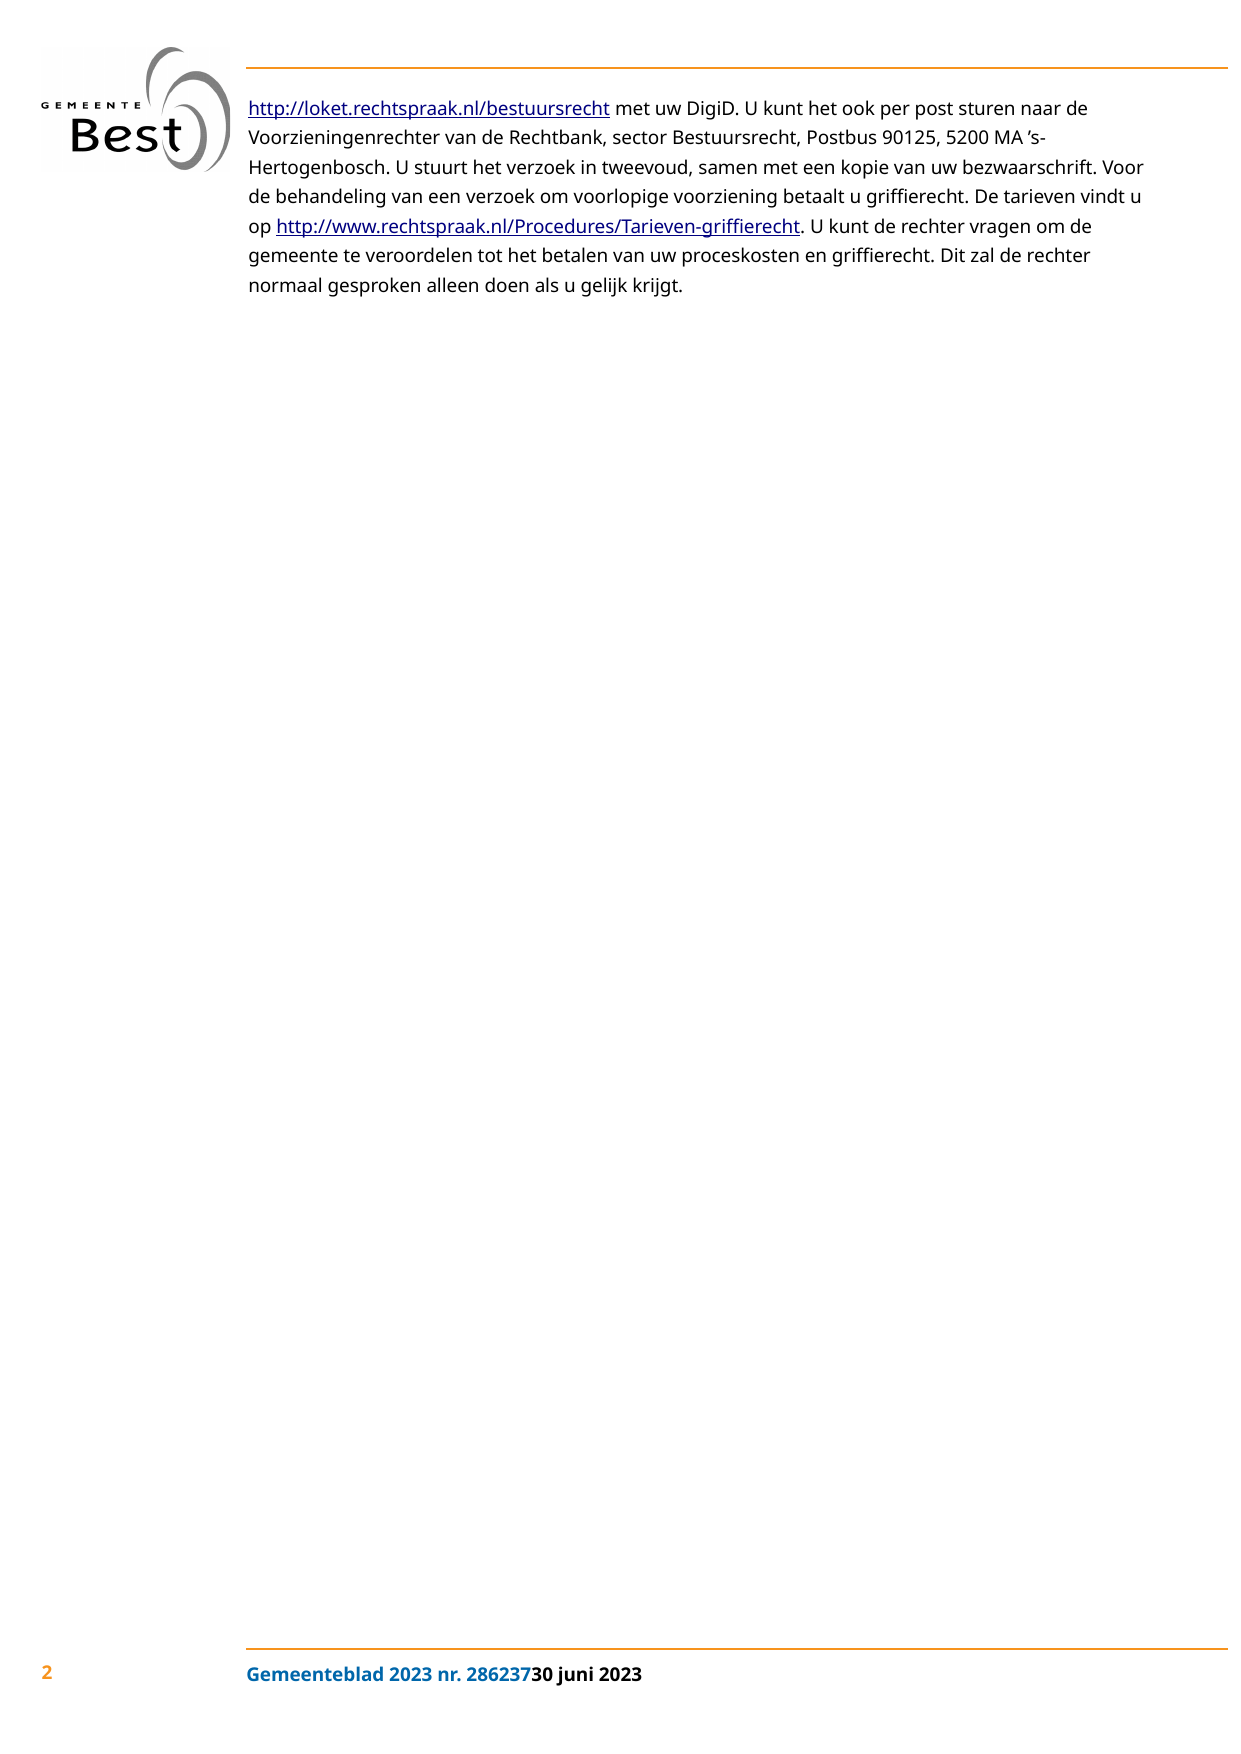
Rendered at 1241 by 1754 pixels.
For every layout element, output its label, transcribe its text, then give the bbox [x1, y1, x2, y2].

text http://loket.rechtspraak.nl/bestuursrecht met uw DigiD. U kunt het ook per post sturen naar de Voorzieningenrechter van de Rechtbank, sector Bestuursrecht, Postbus 90125, 5200 MA ’s-Hertogenbosch. U stuurt het verzoek in tweevoud, samen met een kopie van uw bezwaarschrift. Voor de behandeling van een verzoek om voorlopige voorziening betaalt u griffierecht. De tarieven vindt u op http://www.rechtspraak.nl/Procedures/Tarieven-griffierecht. U kunt de rechter vragen om de gemeente te veroordelen tot het betalen van uw proceskosten en griffierecht. Dit zal de rechter normaal gesproken alleen doen als u gelijk krijgt. [248, 95, 1152, 298]
picture [41, 47, 231, 172]
